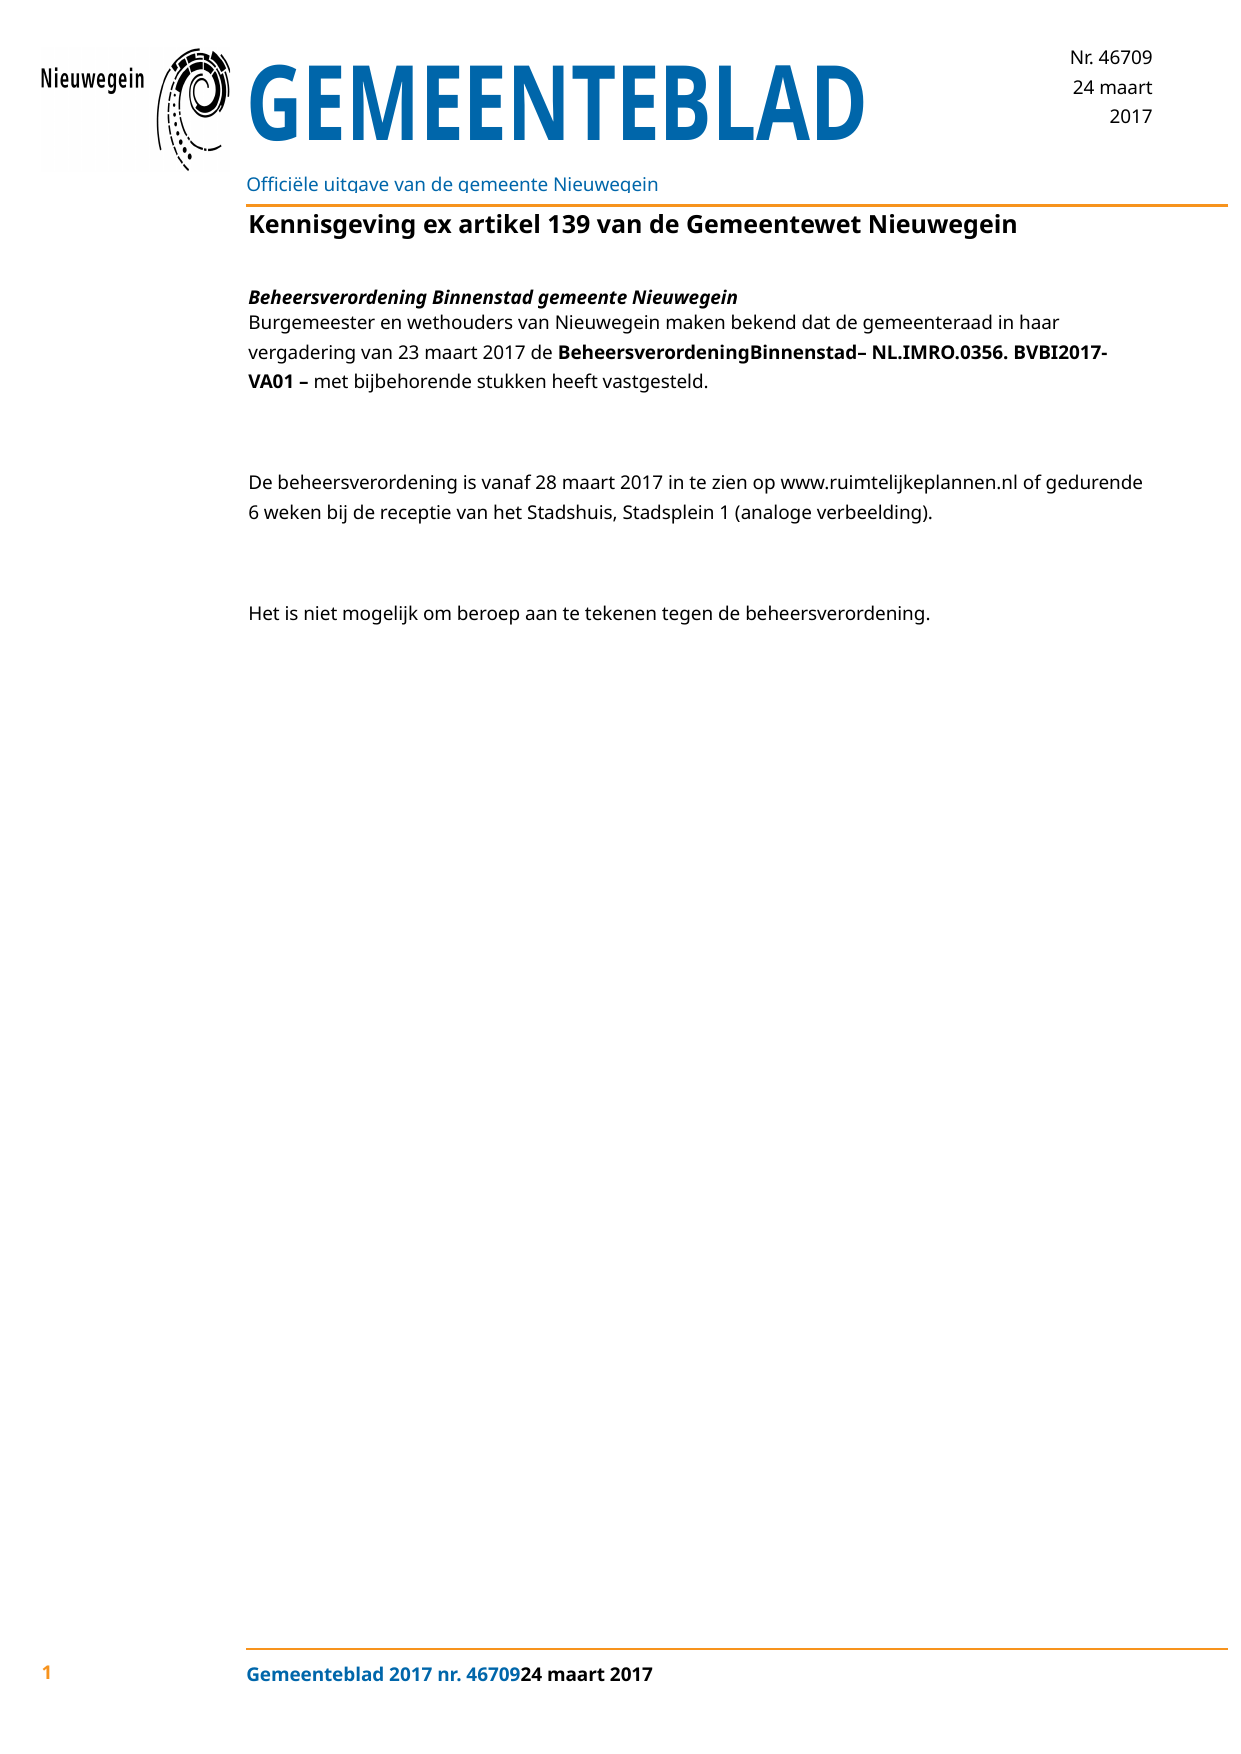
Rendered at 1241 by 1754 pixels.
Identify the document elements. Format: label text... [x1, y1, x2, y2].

text Burgemeester en wethouders van Nieuwegein maken bekend dat de gemeenteraad in haar vergadering van 23 maart 2017 de BeheersverordeningBinnenstad– NL.IMRO.0356. BVBI2017-VA01 – met bijbehorende stukken heeft vastgesteld. [248, 309, 1152, 394]
text De beheersverordening is vanaf 28 maart 2017 in te zien op www.ruimtelijkeplannen.nl of gedurende 6 weken bij de receptie van het Stadshuis, Stadsplein 1 (analoge verbeelding). [248, 469, 1152, 525]
text Kennisgeving ex artikel 139 van de Gemeentewet Nieuwegein [248, 207, 1152, 241]
text Het is niet mogelijk om beroep aan te tekenen tegen de beheersverordening. [248, 600, 1152, 626]
picture [41, 47, 231, 172]
text Beheersverordening Binnenstad gemeente Nieuwegein [248, 284, 1152, 309]
